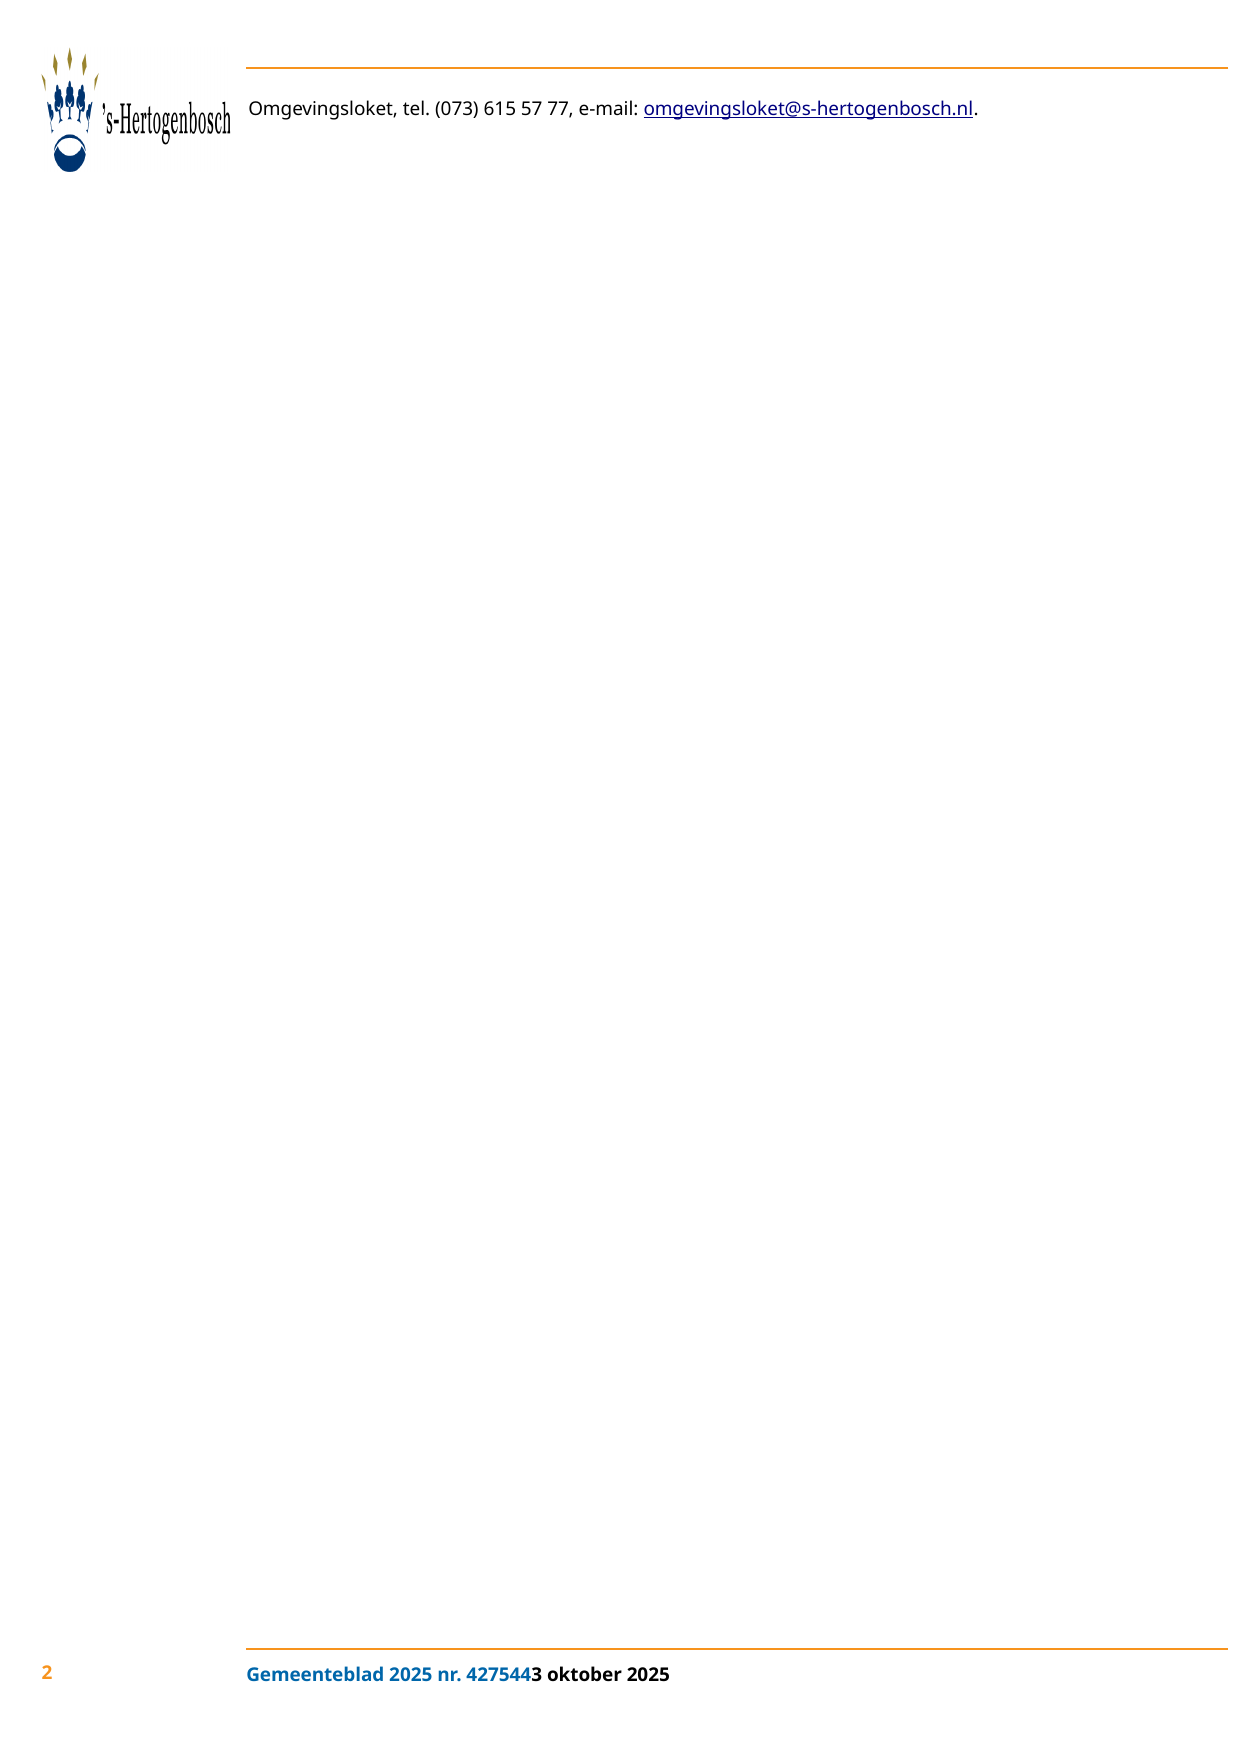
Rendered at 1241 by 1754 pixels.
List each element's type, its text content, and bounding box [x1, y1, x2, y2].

text Omgevingsloket, tel. (073) 615 57 77, e-mail: omgevingsloket@s-hertogenbosch.nl. [248, 95, 1152, 121]
picture [41, 47, 231, 172]
